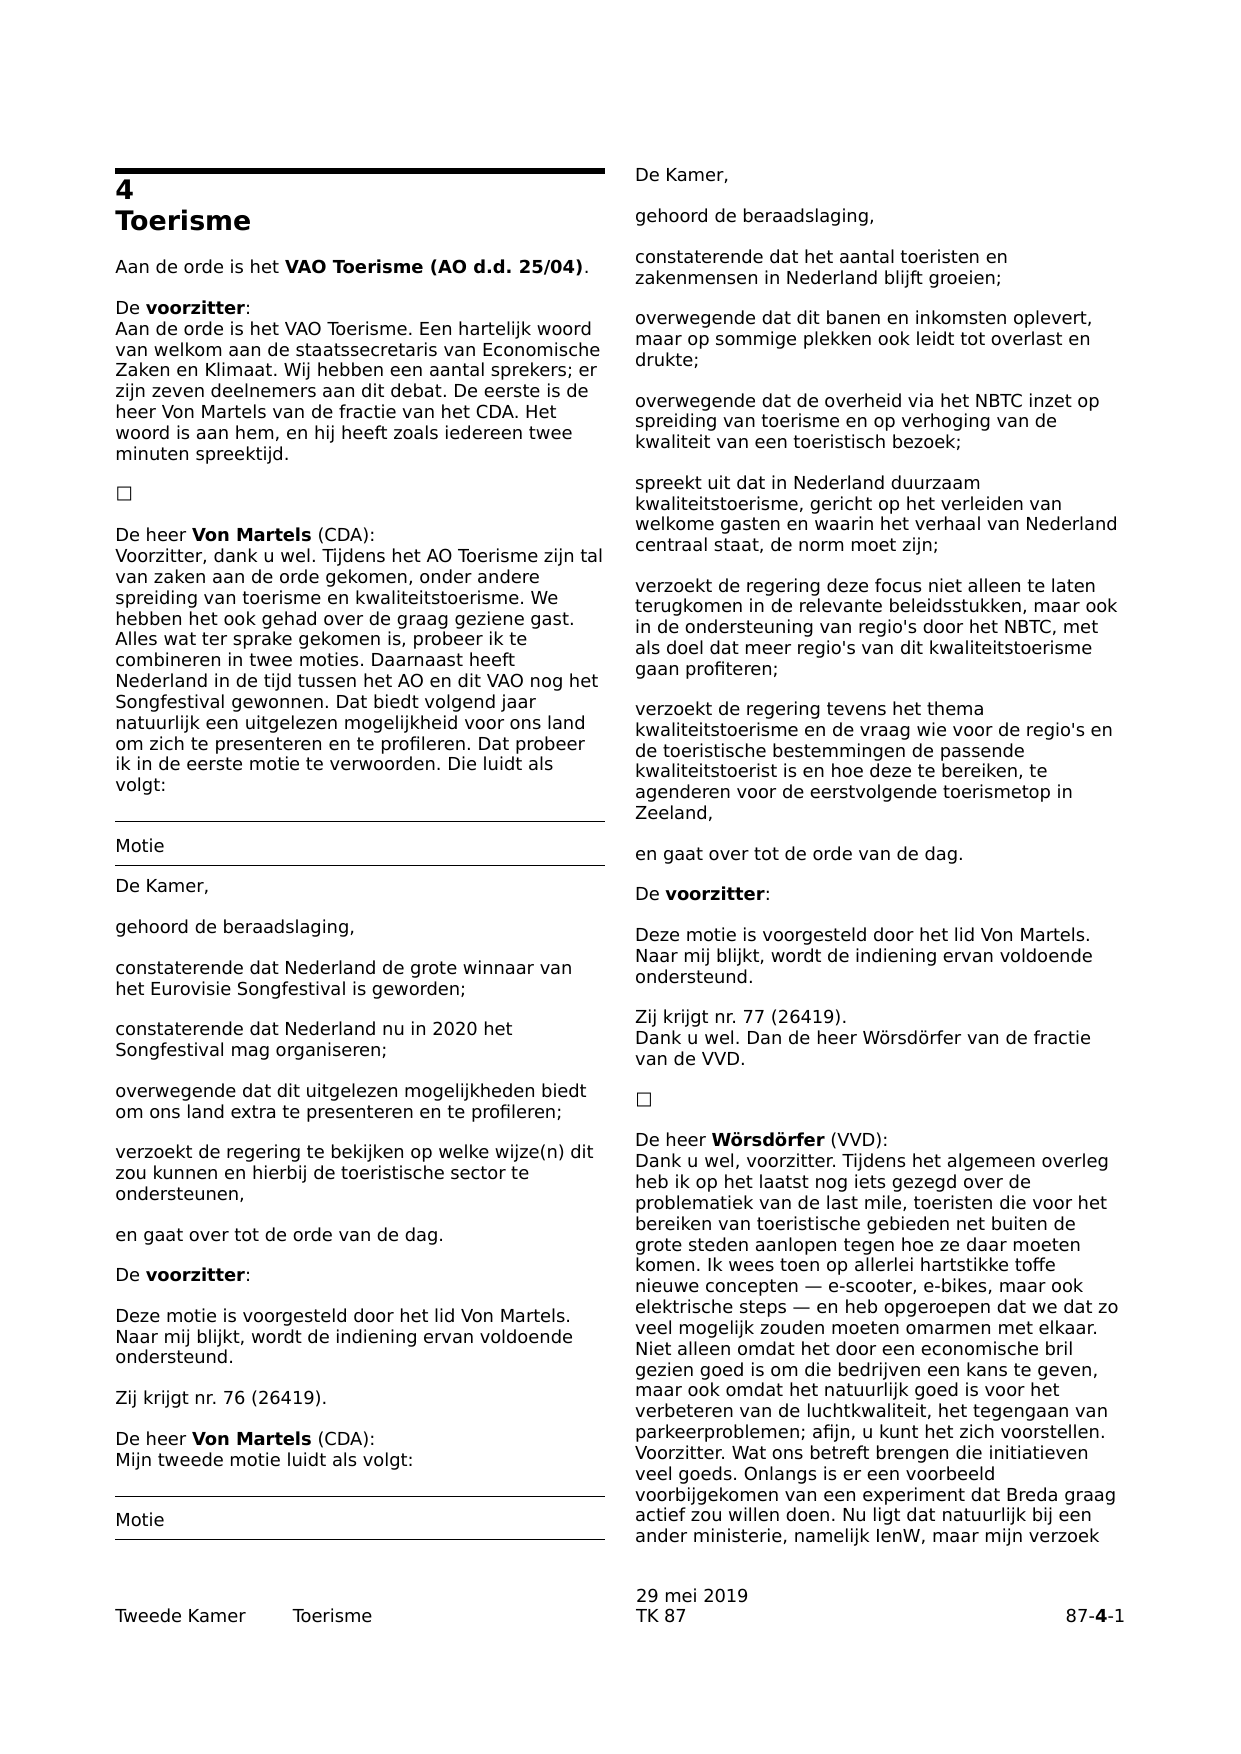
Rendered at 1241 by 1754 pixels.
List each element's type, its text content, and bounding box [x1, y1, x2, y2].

text Aan de orde is het VAO Toerisme (AO d.d. 25/04). [115, 257, 605, 278]
text De voorzitter: [115, 1265, 605, 1286]
text Dank u wel, voorzitter. Tijdens het algemeen overleg heb ik op het laatst nog iets gezegd over de problematiek van de last mile, toeristen die voor het bereiken van toeristische gebieden net buiten de grote steden aanlopen tegen hoe ze daar moeten komen. Ik wees toen op allerlei hartstikke toffe nieuwe concepten — e-scooter, e-bikes, maar ook elektrische steps — en heb opgeroepen dat we dat zo veel mogelijk zouden moeten omarmen met elkaar. Niet alleen omdat het door een economische bril gezien goed is om die bedrijven een kans te geven, maar ook omdat het natuurlijk goed is voor het verbeteren van de luchtkwaliteit, het tegengaan van parkeerproblemen; afijn, u kunt het zich voorstellen. [635, 1151, 1125, 1443]
text Motie [115, 836, 605, 856]
text overwegende dat dit banen en inkomsten oplevert, maar op sommige plekken ook leidt tot overlast en drukte; [635, 308, 1125, 370]
text Mijn tweede motie luidt als volgt: [115, 1449, 605, 1470]
title 4 Toerisme [115, 174, 605, 237]
text Aan de orde is het VAO Toerisme. Een hartelijk woord van welkom aan de staatssecretaris van Economische Zaken en Klimaat. Wij hebben een aantal sprekers; er zijn zeven deelnemers aan dit debat. De eerste is de heer Von Martels van de fractie van het CDA. Het woord is aan hem, en hij heeft zoals iedereen twee minuten spreektijd. [115, 318, 605, 464]
text constaterende dat Nederland nu in 2020 het Songfestival mag organiseren; [115, 1019, 605, 1061]
text ⬜ [115, 484, 605, 505]
text en gaat over tot de orde van de dag. [635, 843, 1125, 864]
text en gaat over tot de orde van de dag. [115, 1224, 605, 1245]
text verzoekt de regering deze focus niet alleen te laten terugkomen in de relevante beleidsstukken, maar ook in de ondersteuning van regio's door het NBTC, met als doel dat meer regio's van dit kwaliteitstoerisme gaan profiteren; [635, 576, 1125, 679]
text overwegende dat dit uitgelezen mogelijkheden biedt om ons land extra te presenteren en te profileren; [115, 1081, 605, 1122]
text ⬜ [635, 1089, 1125, 1110]
text Deze motie is voorgesteld door het lid Von Martels. Naar mij blijkt, wordt de indiening ervan voldoende ondersteund. [115, 1306, 605, 1368]
text De heer Wörsdörfer (VVD): [635, 1130, 1125, 1151]
text Voorzitter. Wat ons betreft brengen die initiatieven veel goeds. Onlangs is er een voorbeeld voorbijgekomen van een experiment dat Breda graag actief zou willen doen. Nu ligt dat natuurlijk bij een ander ministerie, namelijk IenW, maar mijn verzoek [635, 1443, 1125, 1547]
text De Kamer, [115, 876, 605, 897]
text overwegende dat de overheid via het NBTC inzet op spreiding van toerisme en op verhoging van de kwaliteit van een toeristisch bezoek; [635, 390, 1125, 453]
text constaterende dat Nederland de grote winnaar van het Eurovisie Songfestival is geworden; [115, 958, 605, 999]
text Zij krijgt nr. 76 (26419). [115, 1388, 605, 1409]
text Voorzitter, dank u wel. Tijdens het AO Toerisme zijn tal van zaken aan de orde gekomen, onder andere spreiding van toerisme en kwaliteitstoerisme. We hebben het ook gehad over de graag geziene gast. Alles wat ter sprake gekomen is, probeer ik te combineren in twee moties. Daarnaast heeft Nederland in de tijd tussen het AO en dit VAO nog het Songfestival gewonnen. Dat biedt volgend jaar natuurlijk een uitgelezen mogelijkheid voor ons land om zich te presenteren en te profileren. Dat probeer ik in de eerste motie te verwoorden. Die luidt als volgt: [115, 546, 605, 796]
text verzoekt de regering tevens het thema kwaliteitstoerisme en de vraag wie voor de regio's en de toeristische bestemmingen de passende kwaliteitstoerist is en hoe deze te bereiken, te agenderen voor de eerstvolgende toerismetop in Zeeland, [635, 699, 1125, 823]
text gehoord de beraadslaging, [635, 206, 1125, 227]
text De voorzitter: [635, 884, 1125, 905]
text De Kamer, [635, 165, 1125, 186]
text Dank u wel. Dan de heer Wörsdörfer van de fractie van de VVD. [635, 1028, 1125, 1069]
text spreekt uit dat in Nederland duurzaam kwaliteitstoerisme, gericht op het verleiden van welkome gasten en waarin het verhaal van Nederland centraal staat, de norm moet zijn; [635, 473, 1125, 556]
text Deze motie is voorgesteld door het lid Von Martels. Naar mij blijkt, wordt de indiening ervan voldoende ondersteund. [635, 925, 1125, 987]
text De heer Von Martels (CDA): [115, 525, 605, 546]
text Zij krijgt nr. 77 (26419). [635, 1007, 1125, 1028]
text De voorzitter: [115, 298, 605, 318]
text constaterende dat het aantal toeristen en zakenmensen in Nederland blijft groeien; [635, 247, 1125, 288]
text De heer Von Martels (CDA): [115, 1429, 605, 1449]
text verzoekt de regering te bekijken op welke wijze(n) dit zou kunnen en hierbij de toeristische sector te ondersteunen, [115, 1142, 605, 1204]
text gehoord de beraadslaging, [115, 917, 605, 938]
text Motie [115, 1510, 605, 1531]
